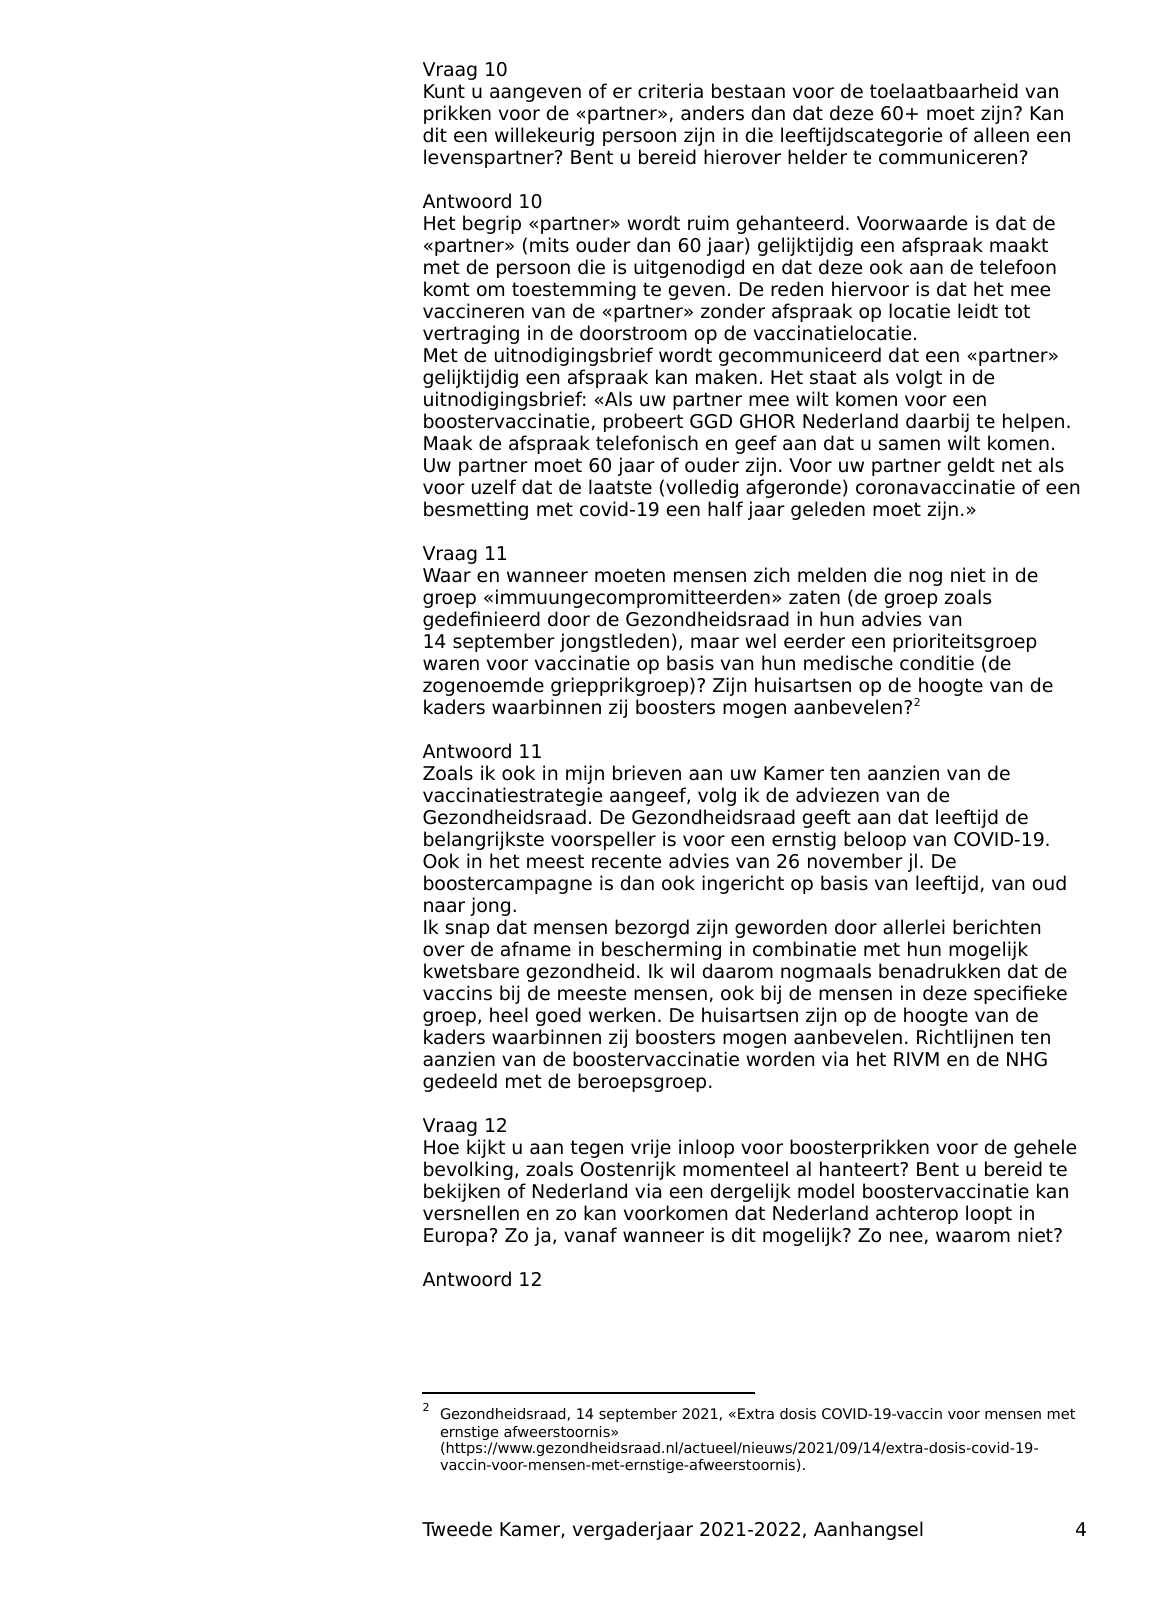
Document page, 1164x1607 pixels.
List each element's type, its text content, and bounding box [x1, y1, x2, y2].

text Hoe kijkt u aan tegen vrije inloop voor boosterprikken voor de gehele bevolking, zoals Oostenrijk momenteel al hanteert? Bent u bereid te bekijken of Nederland via een dergelijk model boostervaccinatie kan versnellen en zo kan voorkomen dat Nederland achterop loopt in Europa? Zo ja, vanaf wanneer is dit mogelijk? Zo nee, waarom niet? [422, 1137, 1087, 1247]
text Kunt u aangeven of er criteria bestaan voor de toelaatbaarheid van prikken voor de «partner», anders dan dat deze 60+ moet zijn? Kan dit een willekeurig persoon zijn in die leeftijdscategorie of alleen een levenspartner? Bent u bereid hierover helder te communiceren? [422, 81, 1087, 169]
text Antwoord 10 [422, 191, 1087, 213]
text Zoals ik ook in mijn brieven aan uw Kamer ten aanzien van de vaccinatiestrategie aangeef, volg ik de adviezen van de Gezondheidsraad. De Gezondheidsraad geeft aan dat leeftijd de belangrijkste voorspeller is voor een ernstig beloop van COVID-19. Ook in het meest recente advies van 26 november jl. De boostercampagne is dan ook ingericht op basis van leeftijd, van oud naar jong. [422, 763, 1087, 917]
text Vraag 12 [422, 1115, 1087, 1137]
text Vraag 11 [422, 543, 1087, 565]
text Ik snap dat mensen bezorgd zijn geworden door allerlei berichten over de afname in bescherming in combinatie met hun mogelijk kwetsbare gezondheid. Ik wil daarom nogmaals benadrukken dat de vaccins bij de meeste mensen, ook bij de mensen in deze specifieke groep, heel goed werken. De huisartsen zijn op de hoogte van de kaders waarbinnen zij boosters mogen aanbevelen. Richtlijnen ten aanzien van de boostervaccinatie worden via het RIVM en de NHG gedeeld met de beroepsgroep. [422, 917, 1087, 1093]
text Met de uitnodigingsbrief wordt gecommuniceerd dat een «partner» gelijktijdig een afspraak kan maken. Het staat als volgt in de uitnodigingsbrief: «Als uw partner mee wilt komen voor een boostervaccinatie, probeert GGD GHOR Nederland daarbij te helpen. Maak de afspraak telefonisch en geef aan dat u samen wilt komen. Uw partner moet 60 jaar of ouder zijn. Voor uw partner geldt net als voor uzelf dat de laatste (volledig afgeronde) coronavaccinatie of een besmetting met covid-19 een half jaar geleden moet zijn.» [422, 345, 1087, 521]
text Antwoord 12 [422, 1269, 1087, 1291]
text Gezondheidsraad, 14 september 2021, «Extra dosis COVID-19-vaccin voor mensen met ernstige afweerstoornis» (https://www.gezondheidsraad.nl/actueel/nieuws/2021/09/14/extra-dosis-covid-19-vaccin-voor-mensen-met-ernstige-afweerstoornis). [422, 1402, 1087, 1474]
text Vraag 10 [422, 59, 1087, 81]
text Het begrip «partner» wordt ruim gehanteerd. Voorwaarde is dat de «partner» (mits ouder dan 60 jaar) gelijktijdig een afspraak maakt met de persoon die is uitgenodigd en dat deze ook aan de telefoon komt om toestemming te geven. De reden hiervoor is dat het mee vaccineren van de «partner» zonder afspraak op locatie leidt tot vertraging in de doorstroom op de vaccinatielocatie. [422, 213, 1087, 345]
text Waar en wanneer moeten mensen zich melden die nog niet in de groep «immuungecompromitteerden» zaten (de groep zoals gedefinieerd door de Gezondheidsraad in hun advies van 14 september jongstleden), maar wel eerder een prioriteitsgroep waren voor vaccinatie op basis van hun medische conditie (de zogenoemde griepprikgroep)? Zijn huisartsen op de hoogte van de kaders waarbinnen zij boosters mogen aanbevelen? [422, 565, 1087, 719]
text Antwoord 11 [422, 741, 1087, 763]
